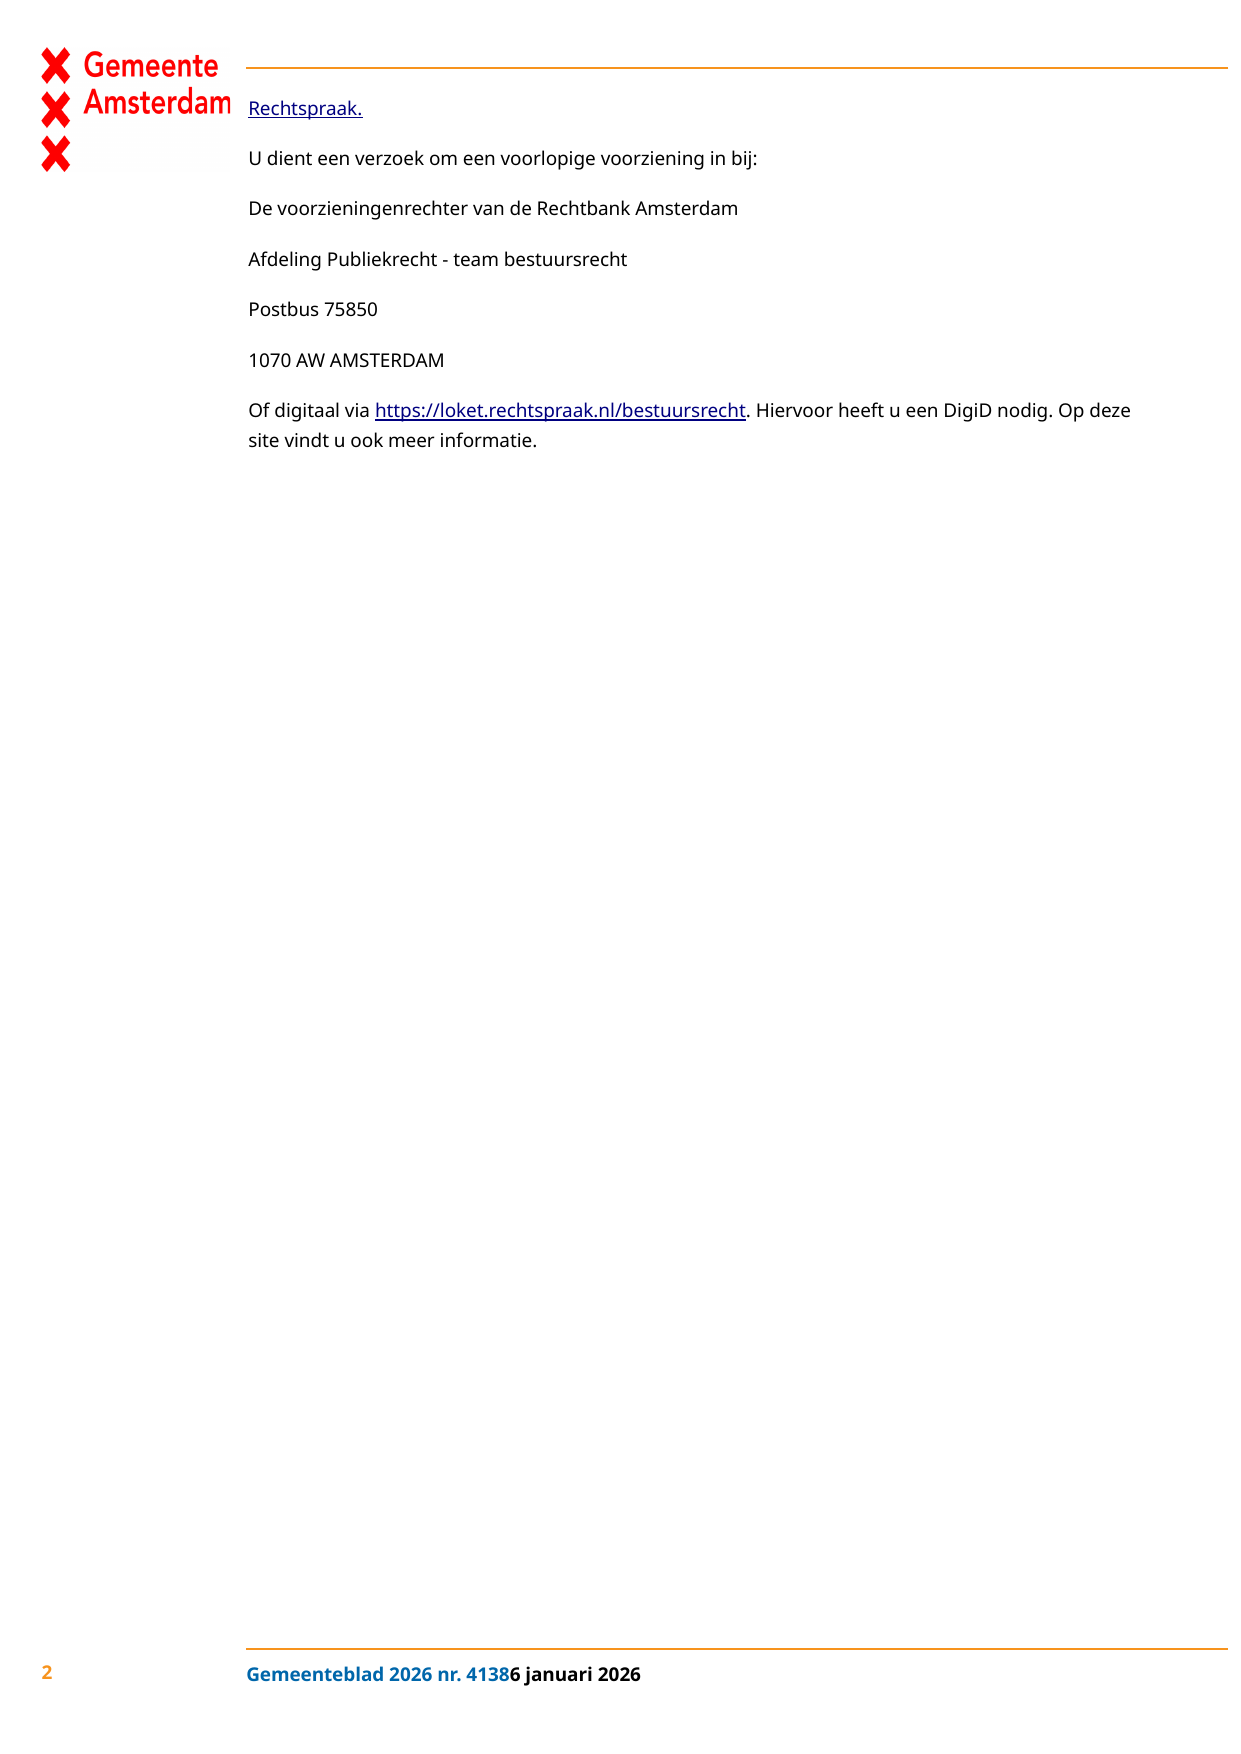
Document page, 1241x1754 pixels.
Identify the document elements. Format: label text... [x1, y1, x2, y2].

text Afdeling Publiekrecht - team bestuursrecht [248, 246, 1152, 272]
text Of digitaal via https://loket.rechtspraak.nl/bestuursrecht. Hiervoor heeft u een DigiD nodig. Op deze site vindt u ook meer informatie. [248, 397, 1152, 453]
text De voorzieningenrechter van de Rechtbank Amsterdam [248, 196, 1152, 221]
text Postbus 75850 [248, 296, 1152, 322]
picture [41, 47, 231, 172]
text U dient een verzoek om een voorlopige voorziening in bij: [248, 145, 1152, 171]
text 1070 AW AMSTERDAM [248, 347, 1152, 373]
text Rechtspraak. [248, 95, 1152, 121]
